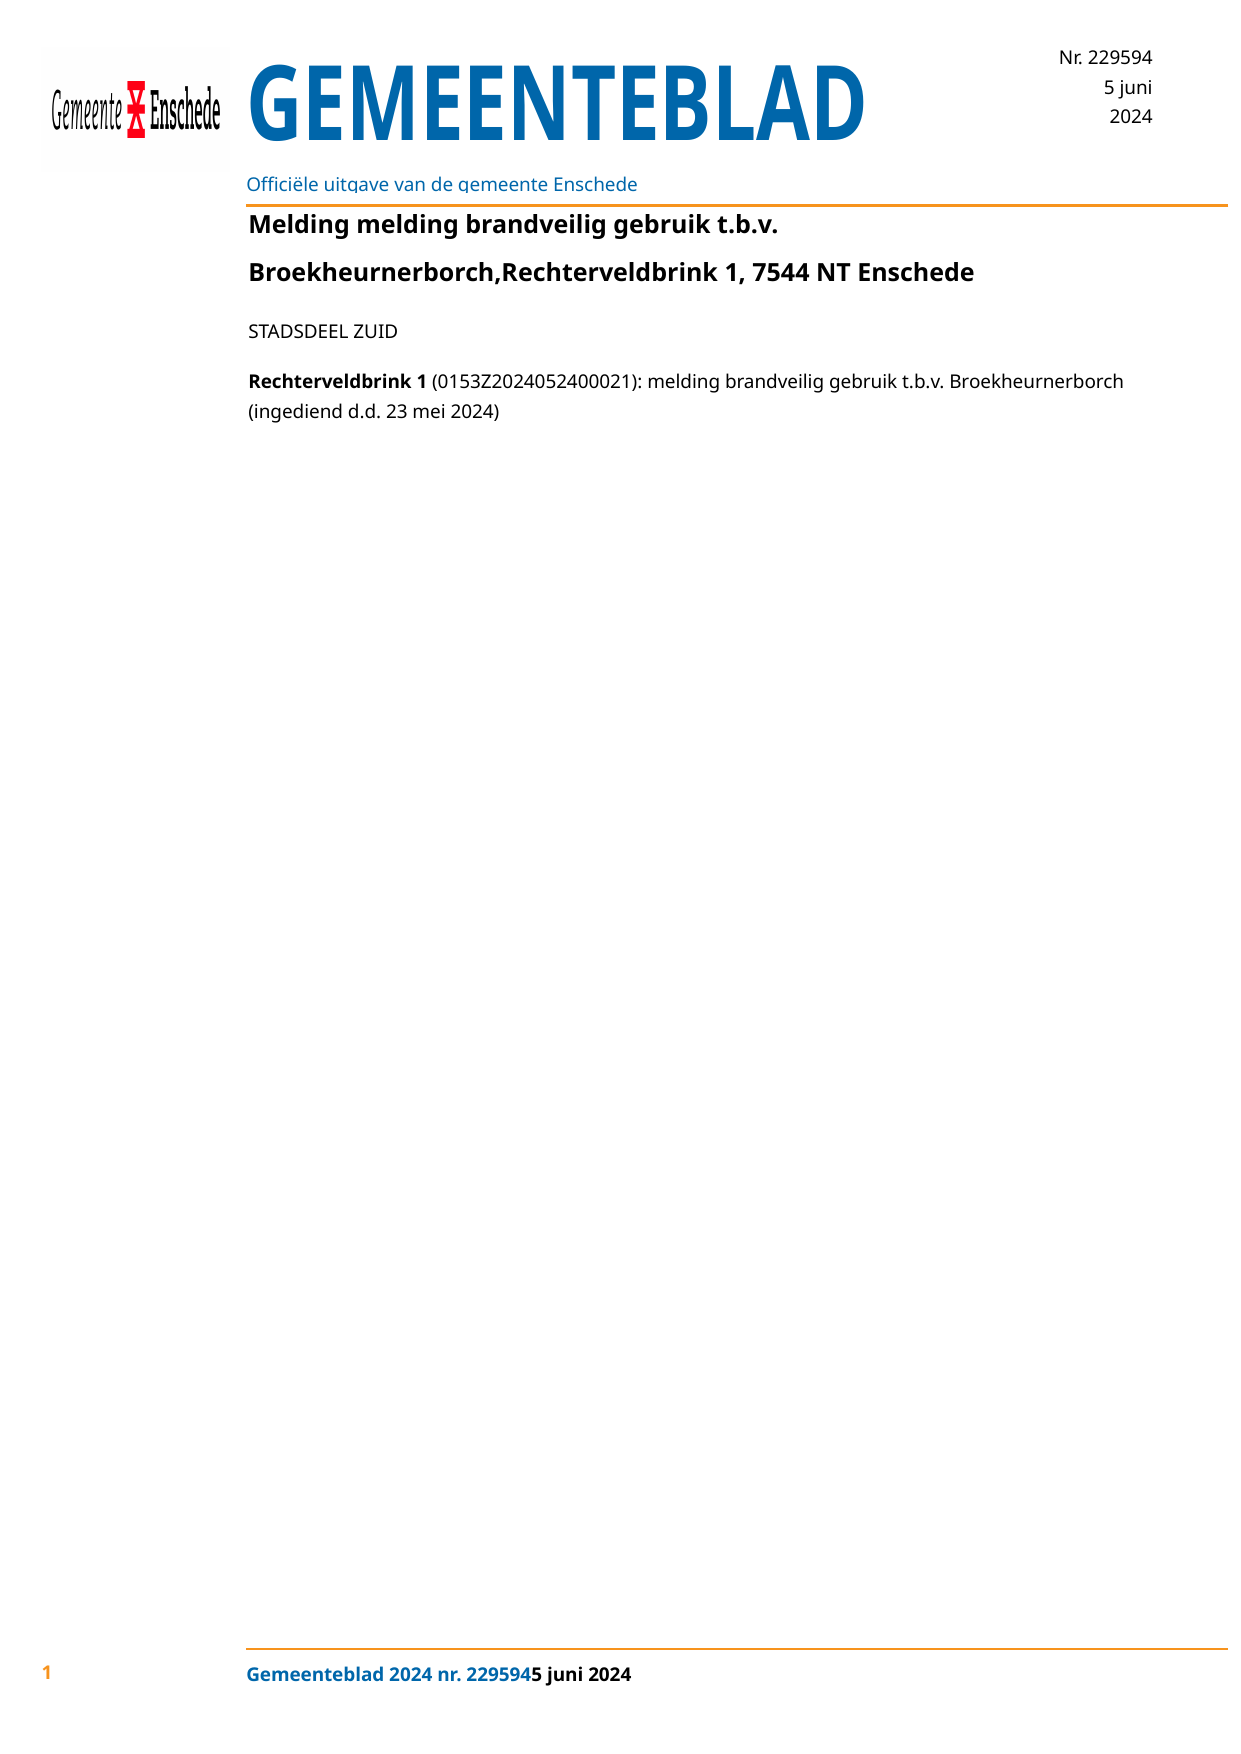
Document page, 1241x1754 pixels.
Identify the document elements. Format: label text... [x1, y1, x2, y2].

picture [41, 47, 231, 172]
text STADSDEEL ZUID [248, 318, 1152, 344]
text Rechterveldbrink 1 (0153Z2024052400021): melding brandveilig gebruik t.b.v. Broekheurnerborch (ingediend d.d. 23 mei 2024) [248, 368, 1152, 424]
text Melding melding brandveilig gebruik t.b.v. Broekheurnerborch,Rechterveldbrink 1, 7544 NT Enschede [248, 207, 1152, 288]
